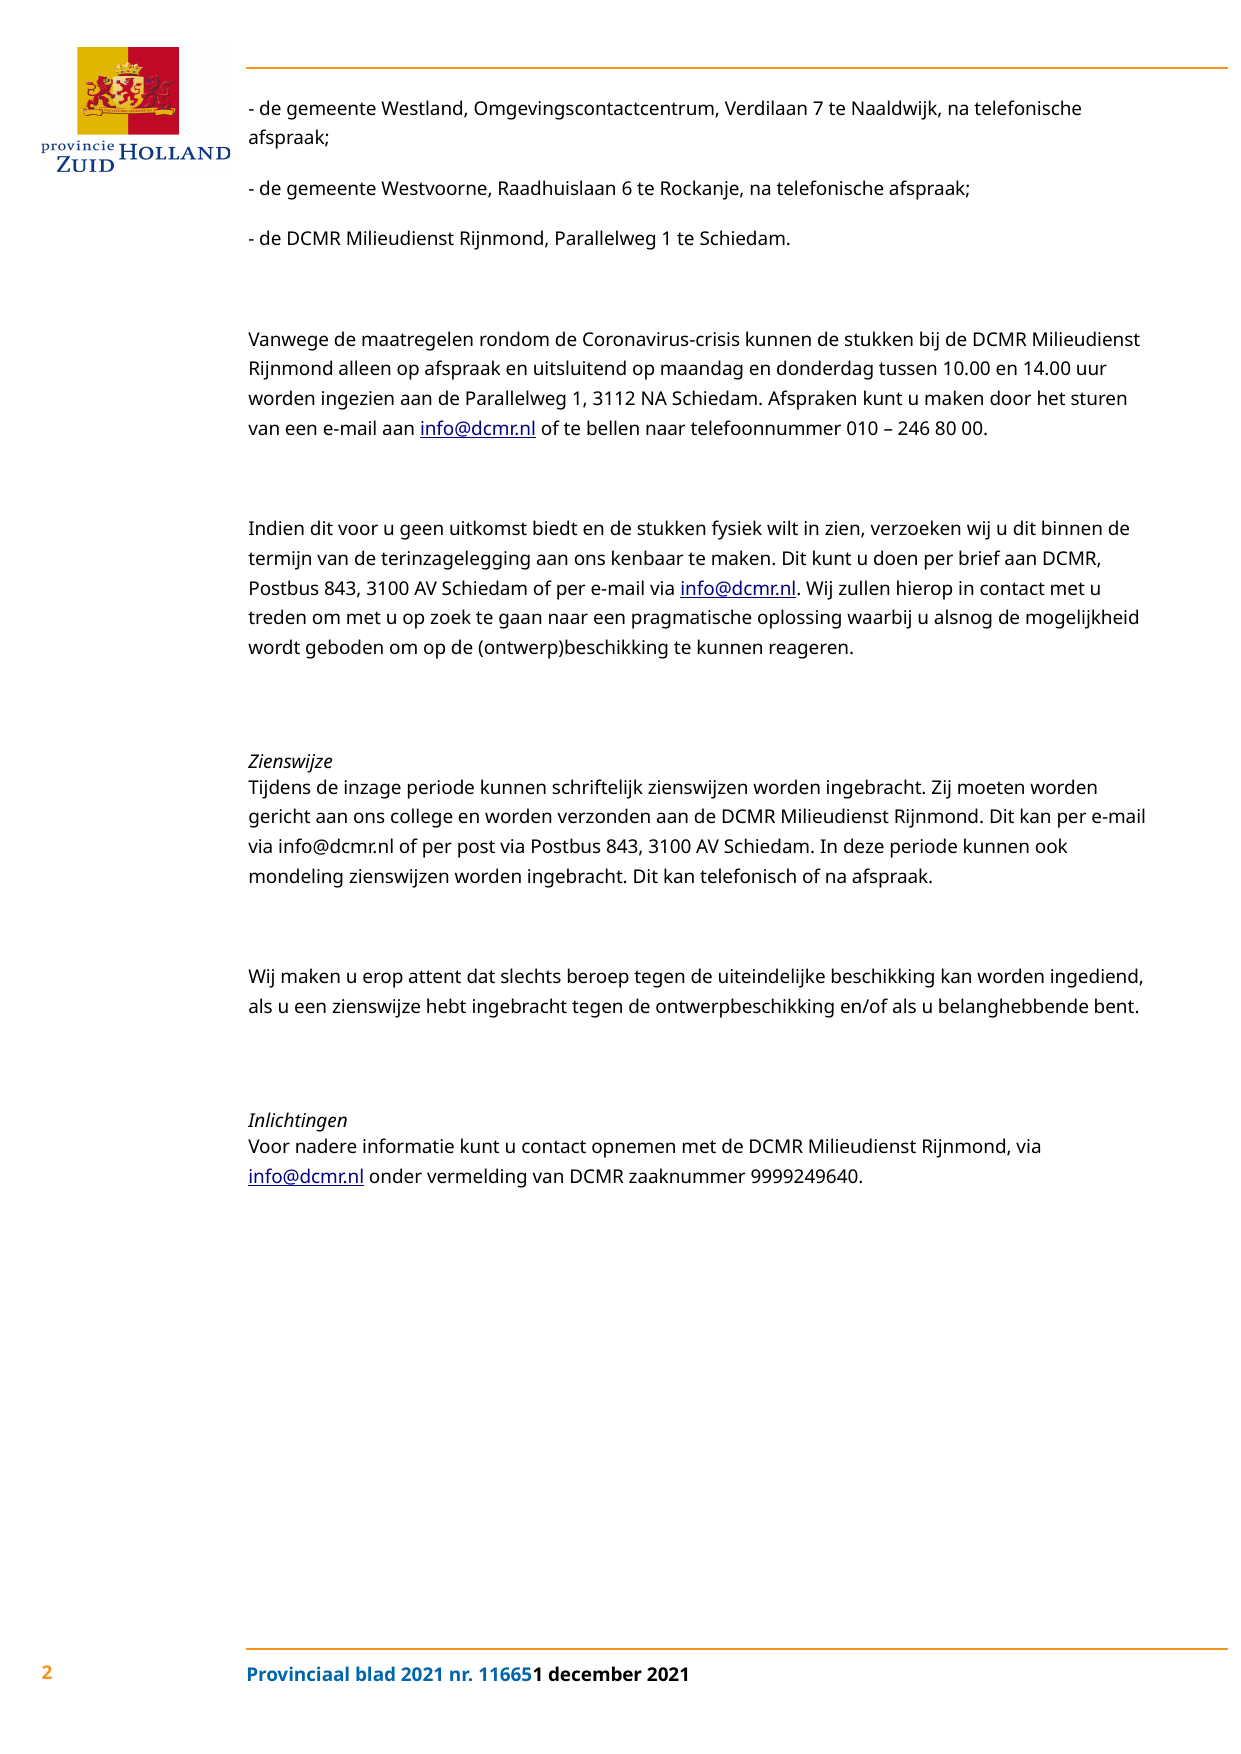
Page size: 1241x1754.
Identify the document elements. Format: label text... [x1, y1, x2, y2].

text Indien dit voor u geen uitkomst biedt en de stukken fysiek wilt in zien, verzoeken wij u dit binnen de termijn van de terinzagelegging aan ons kenbaar te maken. Dit kunt u doen per brief aan DCMR, Postbus 843, 3100 AV Schiedam of per e-mail via info@dcmr.nl. Wij zullen hierop in contact met u treden om met u op zoek te gaan naar een pragmatische oplossing waarbij u alsnog de mogelijkheid wordt geboden om op de (ontwerp)beschikking te kunnen reageren. [248, 516, 1152, 660]
text Voor nadere informatie kunt u contact opnemen met de DCMR Milieudienst Rijnmond, via info@dcmr.nl onder vermelding van DCMR zaaknummer 9999249640. [248, 1133, 1152, 1189]
text Zienswijze [248, 748, 1152, 774]
text - de gemeente Westland, Omgevingscontactcentrum, Verdilaan 7 te Naaldwijk, na telefonische afspraak; [248, 95, 1152, 150]
text - de gemeente Westvoorne, Raadhuislaan 6 te Rockanje, na telefonische afspraak; [248, 175, 1152, 201]
text Vanwege de maatregelen rondom de Coronavirus-crisis kunnen de stukken bij de DCMR Milieudienst Rijnmond alleen op afspraak en uitsluitend op maandag en donderdag tussen 10.00 en 14.00 uur worden ingezien aan de Parallelweg 1, 3112 NA Schiedam. Afspraken kunt u maken door het sturen van een e-mail aan info@dcmr.nl of te bellen naar telefoonnummer 010 – 246 80 00. [248, 326, 1152, 441]
text Inlichtingen [248, 1108, 1152, 1133]
picture [41, 47, 231, 172]
text - de DCMR Milieudienst Rijnmond, Parallelweg 1 te Schiedam. [248, 225, 1152, 251]
text Wij maken u erop attent dat slechts beroep tegen de uiteindelijke beschikking kan worden ingediend, als u een zienswijze hebt ingebracht tegen de ontwerpbeschikking en/of als u belanghebbende bent. [248, 964, 1152, 1019]
text Tijdens de inzage periode kunnen schriftelijk zienswijzen worden ingebracht. Zij moeten worden gericht aan ons college en worden verzonden aan de DCMR Milieudienst Rijnmond. Dit kan per e-mail via info@dcmr.nl of per post via Postbus 843, 3100 AV Schiedam. In deze periode kunnen ook mondeling zienswijzen worden ingebracht. Dit kan telefonisch of na afspraak. [248, 774, 1152, 888]
